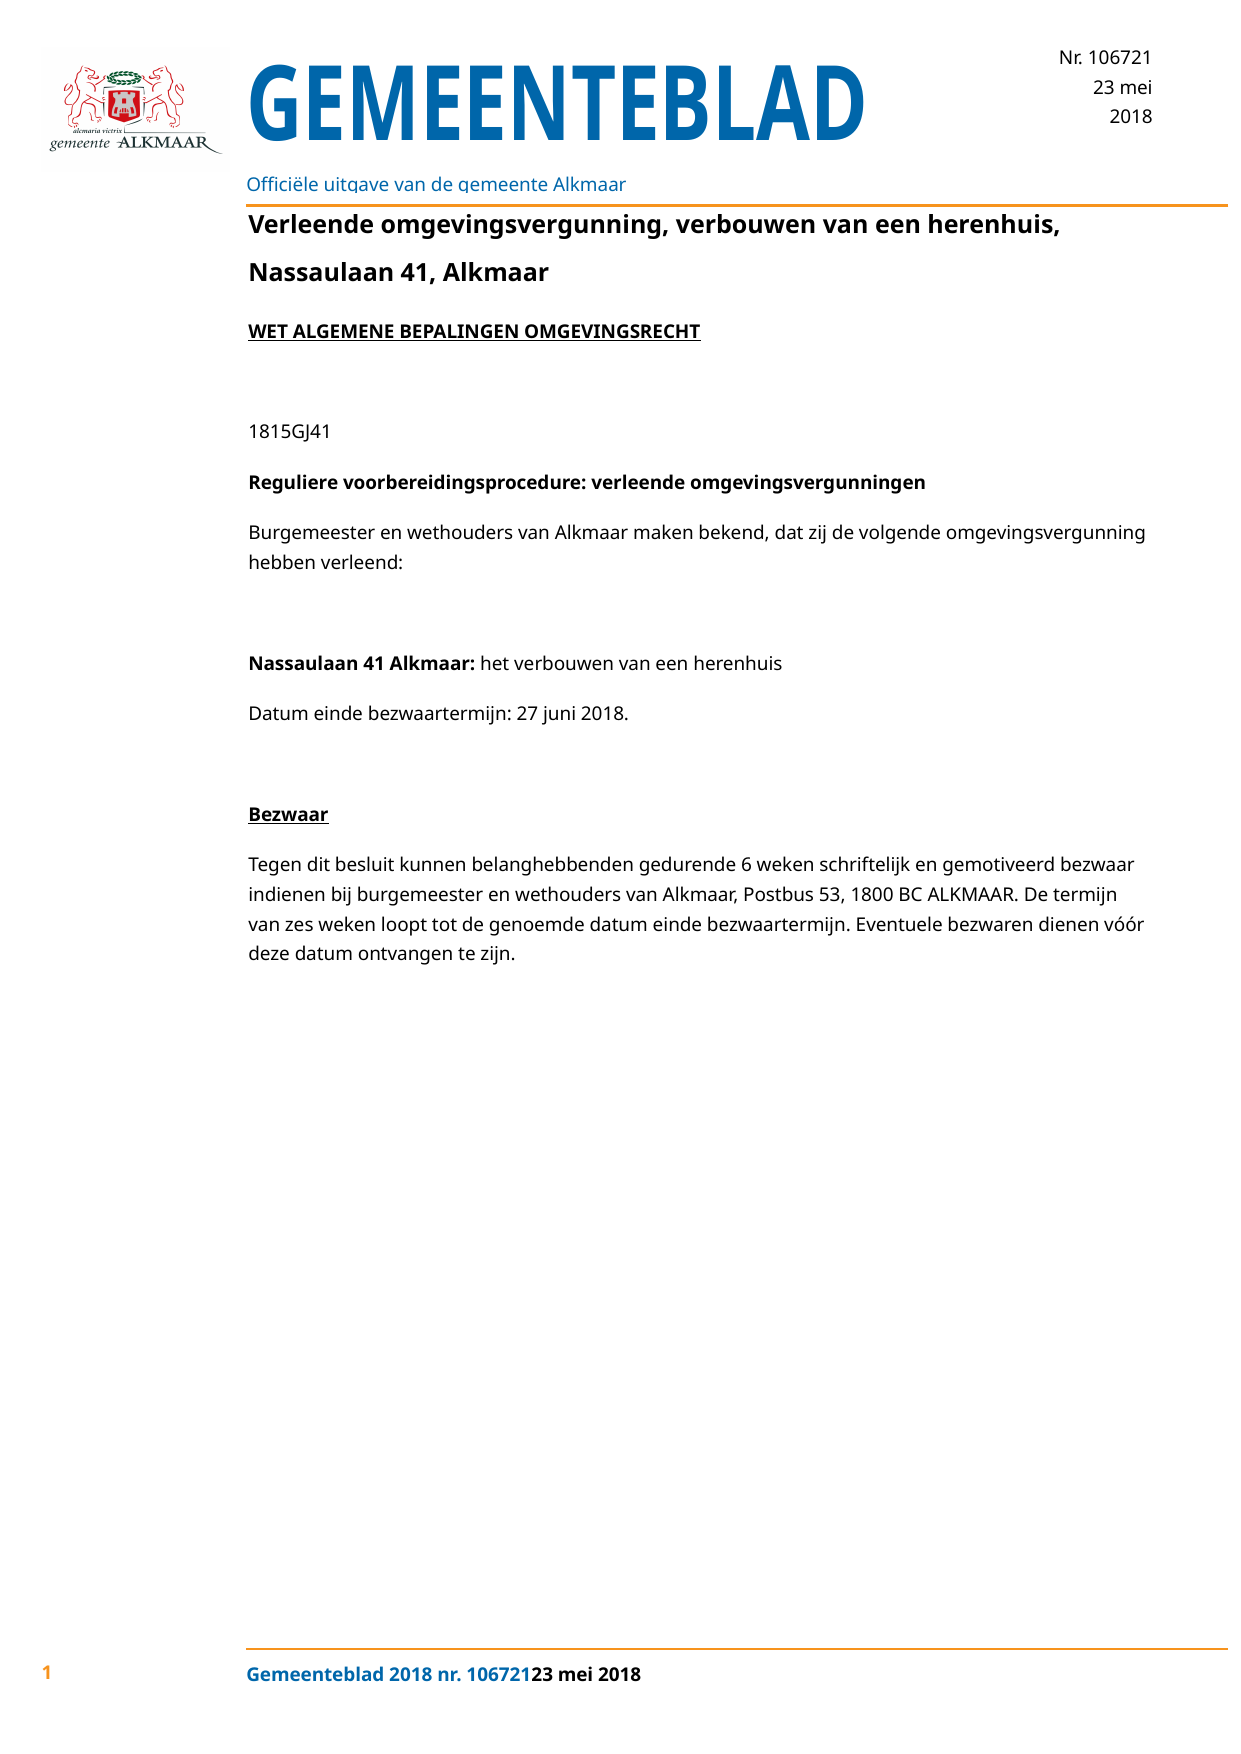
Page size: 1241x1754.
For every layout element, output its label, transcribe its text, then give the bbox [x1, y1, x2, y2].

text Nassaulaan 41 Alkmaar: het verbouwen van een herenhuis [248, 650, 1152, 676]
text Bezwaar [248, 801, 1152, 827]
text Burgemeester en wethouders van Alkmaar maken bekend, dat zij de volgende omgevingsvergunning hebben verleend: [248, 519, 1152, 575]
text Reguliere voorbereidingsprocedure: verleende omgevingsvergunningen [248, 469, 1152, 495]
text 1815GJ41 [248, 419, 1152, 444]
text Verleende omgevingsvergunning, verbouwen van een herenhuis, Nassaulaan 41, Alkmaar [248, 207, 1152, 288]
text Tegen dit besluit kunnen belanghebbenden gedurende 6 weken schriftelijk en gemotiveerd bezwaar indienen bij burgemeester en wethouders van Alkmaar, Postbus 53, 1800 BC ALKMAAR. De termijn van zes weken loopt tot de genoemde datum einde bezwaartermijn. Eventuele bezwaren dienen vóór deze datum ontvangen te zijn. [248, 852, 1152, 966]
text Datum einde bezwaartermijn: 27 juni 2018. [248, 700, 1152, 726]
picture [41, 47, 231, 172]
text WET ALGEMENE BEPALINGEN OMGEVINGSRECHT [248, 318, 1152, 344]
